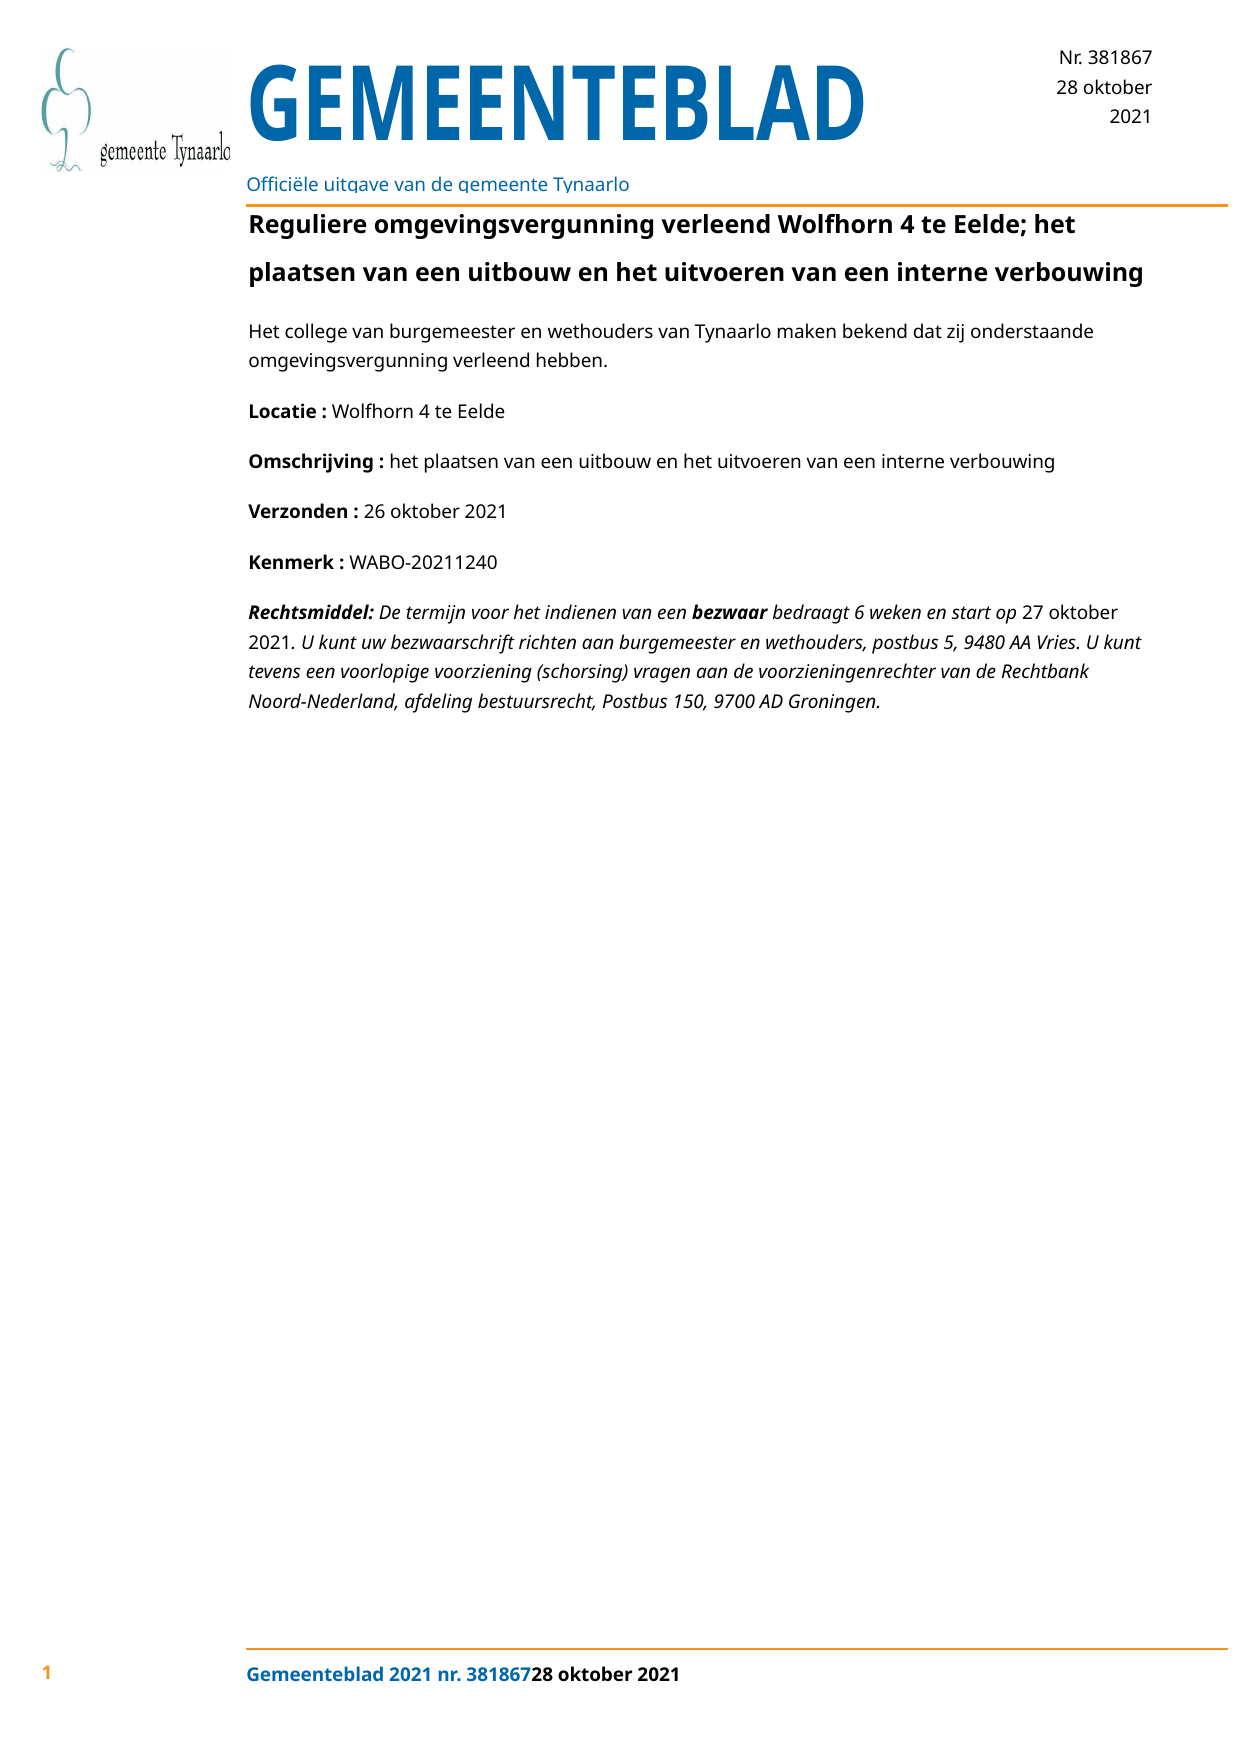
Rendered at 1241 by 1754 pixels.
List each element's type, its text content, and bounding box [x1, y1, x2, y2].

text Locatie : Wolfhorn 4 te Eelde [248, 398, 1152, 424]
text Kenmerk : WABO-20211240 [248, 549, 1152, 575]
text Verzonden : 26 oktober 2021 [248, 499, 1152, 524]
text Omschrijving : het plaatsen van een uitbouw en het uitvoeren van een interne verbouwing [248, 448, 1152, 474]
text Het college van burgemeester en wethouders van Tynaarlo maken bekend dat zij onderstaande omgevingsvergunning verleend hebben. [248, 318, 1152, 373]
text Rechtsmiddel: De termijn voor het indienen van een bezwaar bedraagt 6 weken en start op 27 oktober 2021. U kunt uw bezwaarschrift richten aan burgemeester en wethouders, postbus 5, 9480 AA Vries. U kunt tevens een voorlopige voorziening (schorsing) vragen aan de voorzieningenrechter van de Rechtbank Noord-Nederland, afdeling bestuursrecht, Postbus 150, 9700 AD Groningen. [248, 599, 1152, 714]
picture [41, 47, 231, 172]
text Reguliere omgevingsvergunning verleend Wolfhorn 4 te Eelde; het plaatsen van een uitbouw en het uitvoeren van een interne verbouwing [248, 207, 1152, 288]
